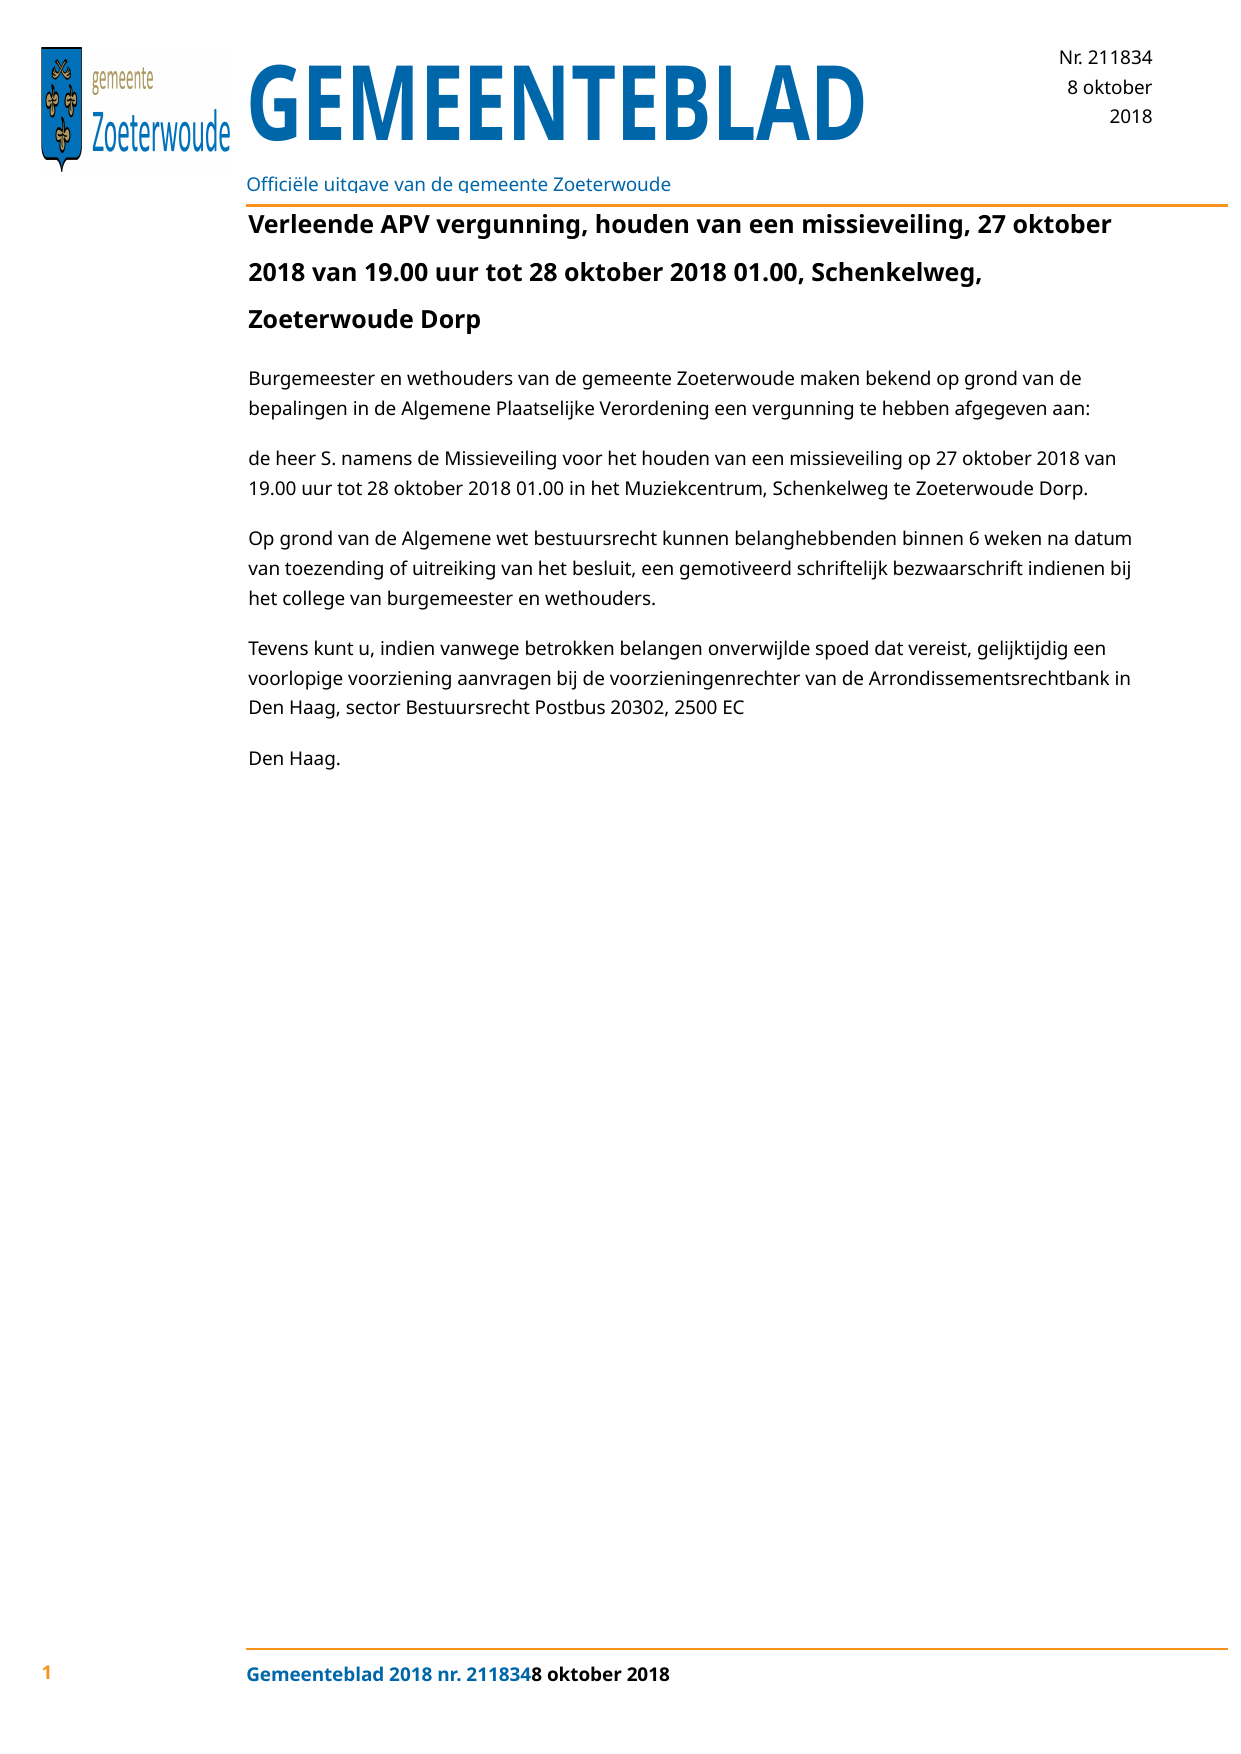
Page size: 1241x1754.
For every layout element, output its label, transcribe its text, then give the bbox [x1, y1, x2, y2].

text Den Haag. [248, 745, 1152, 770]
text Tevens kunt u, indien vanwege betrokken belangen onverwijlde spoed dat vereist, gelijktijdig een voorlopige voorziening aanvragen bij de voorzieningenrechter van de Arrondissementsrechtbank in Den Haag, sector Bestuursrecht Postbus 20302, 2500 EC [248, 635, 1152, 720]
text Verleende APV vergunning, houden van een missieveiling, 27 oktober 2018 van 19.00 uur tot 28 oktober 2018 01.00, Schenkelweg, Zoeterwoude Dorp [248, 207, 1152, 336]
text de heer S. namens de Missieveiling voor het houden van een missieveiling op 27 oktober 2018 van 19.00 uur tot 28 oktober 2018 01.00 in het Muziekcentrum, Schenkelweg te Zoeterwoude Dorp. [248, 446, 1152, 501]
text Op grond van de Algemene wet bestuursrecht kunnen belangheb­benden binnen 6 weken na datum van toezending of uitreiking van het besluit, een gemotiveerd schriftelijk bezwaarschrift indienen bij het colle­ge van burge­meester en wethouders. [248, 526, 1152, 610]
picture [41, 47, 231, 172]
text Burgemeester en wethouders van de gemeente Zoeterwoude maken bekend op grond van de bepalingen in de Algemene Plaatselijke Verordening een vergunning te hebben afgegeven aan: [248, 366, 1152, 421]
